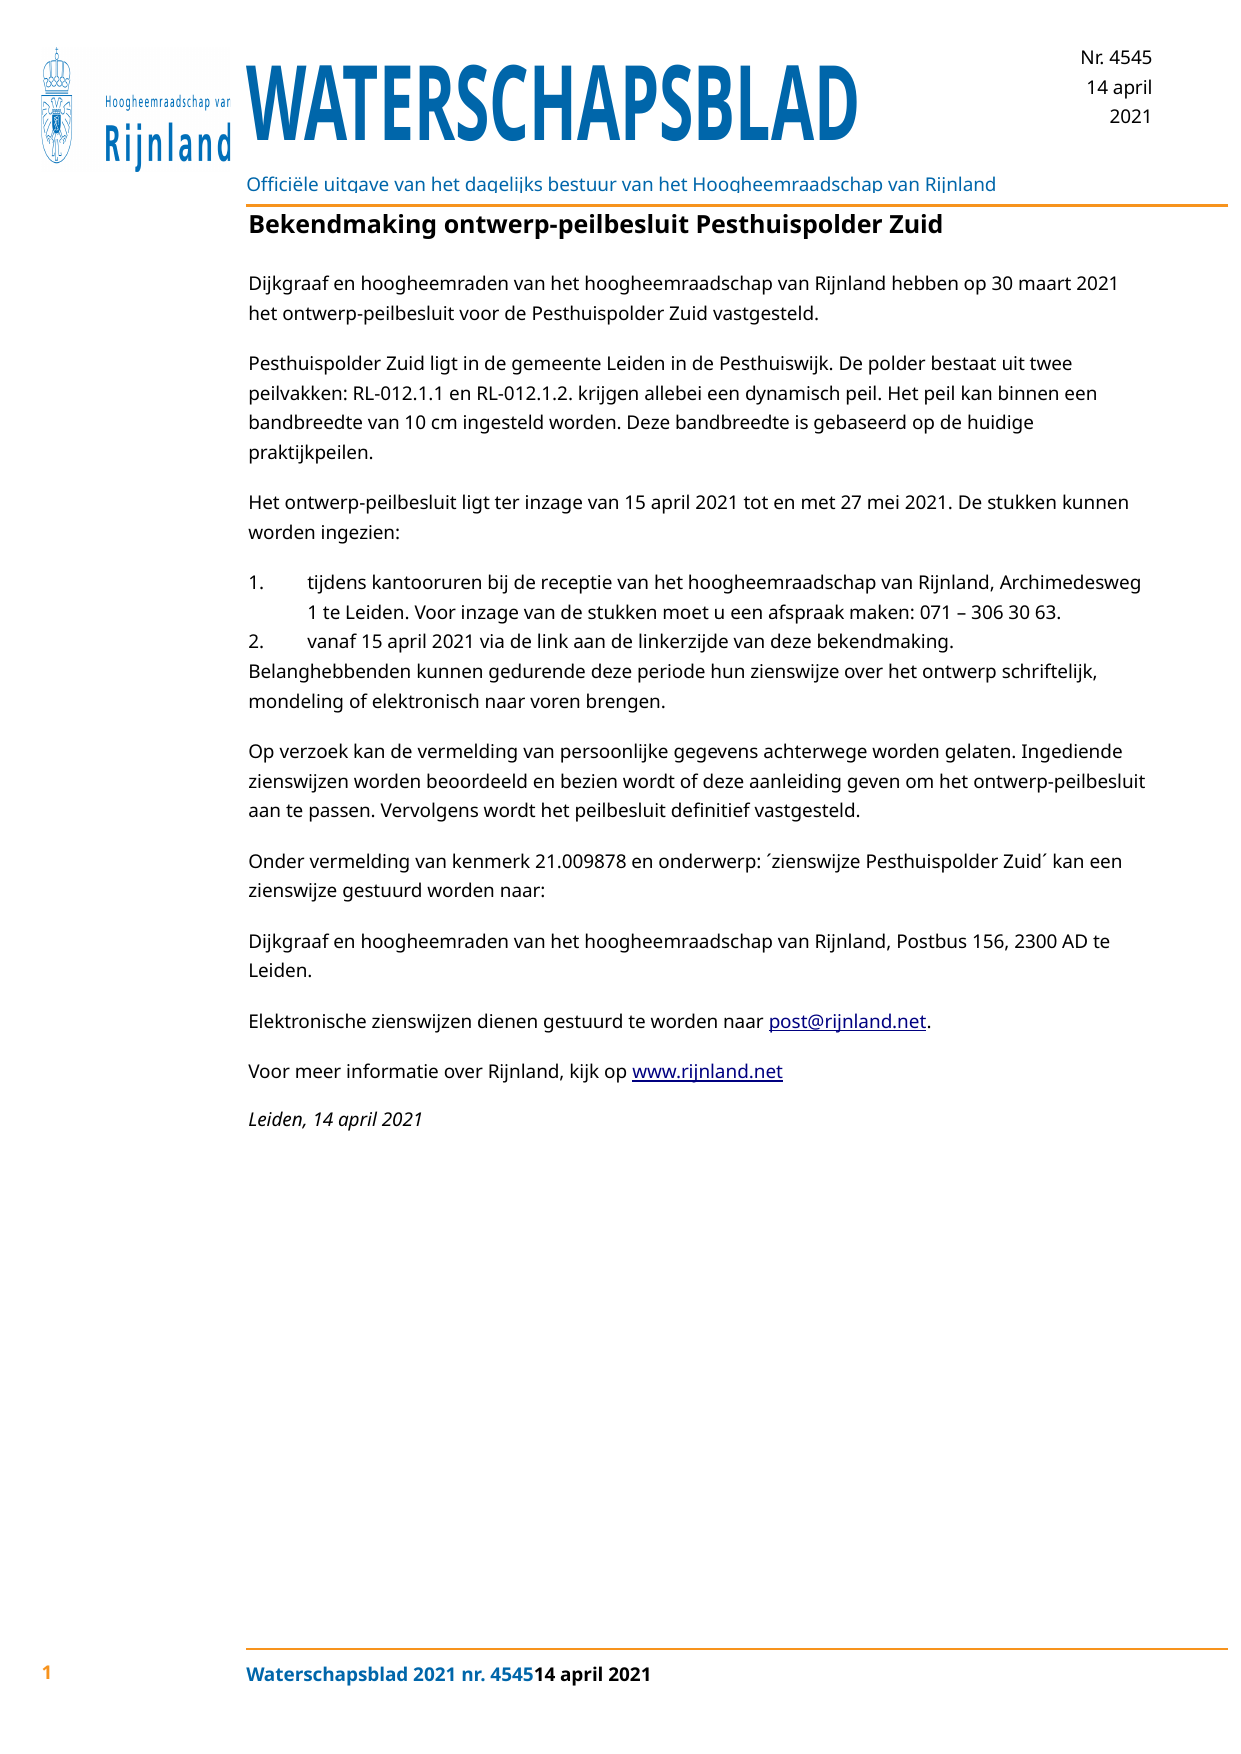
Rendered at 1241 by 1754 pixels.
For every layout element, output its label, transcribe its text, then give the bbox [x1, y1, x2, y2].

text Voor meer informatie over Rijnland, kijk op www.rijnland.net [248, 1058, 1152, 1084]
text Dijkgraaf en hoogheemraden van het hoogheemraadschap van Rijnland, Postbus 156, 2300 AD te Leiden. [248, 928, 1152, 983]
list vanaf 15 april 2021 via de link aan de linkerzijde van deze bekendmaking. [248, 629, 1152, 654]
picture [41, 47, 231, 172]
text Pesthuispolder Zuid ligt in de gemeente Leiden in de Pesthuiswijk. De polder bestaat uit twee peilvakken: RL-012.1.1 en RL-012.1.2. krijgen allebei een dynamisch peil. Het peil kan binnen een bandbreedte van 10 cm ingesteld worden. Deze bandbreedte is gebaseerd op de huidige praktijkpeilen. [248, 350, 1152, 465]
text Belanghebbenden kunnen gedurende deze periode hun zienswijze over het ontwerp schriftelijk, mondeling of elektronisch naar voren brengen. [248, 658, 1152, 713]
text Elektronische zienswijzen dienen gestuurd te worden naar post@rijnland.net. [248, 1008, 1152, 1033]
text Het ontwerp-peilbesluit ligt ter inzage van 15 april 2021 tot en met 27 mei 2021. De stukken kunnen worden ingezien: [248, 489, 1152, 545]
text Bekendmaking ontwerp-peilbesluit Pesthuispolder Zuid [248, 207, 1152, 241]
text Onder vermelding van kenmerk 21.009878 en onderwerp: ´zienswijze Pesthuispolder Zuid´ kan een zienswijze gestuurd worden naar: [248, 848, 1152, 903]
text Leiden, 14 april 2021 [248, 1106, 1152, 1132]
list tijdens kantooruren bij de receptie van het hoogheemraadschap van Rijnland, Archimedesweg 1 te Leiden. Voor inzage van de stukken moet u een afspraak maken: 071 – 306 30 63. [248, 569, 1152, 625]
text Op verzoek kan de vermelding van persoonlijke gegevens achterwege worden gelaten. Ingediende zienswijzen worden beoordeeld en bezien wordt of deze aanleiding geven om het ontwerp-peilbesluit aan te passen. Vervolgens wordt het peilbesluit definitief vastgesteld. [248, 738, 1152, 823]
text Dijkgraaf en hoogheemraden van het hoogheemraadschap van Rijnland hebben op 30 maart 2021 het ontwerp-peilbesluit voor de Pesthuispolder Zuid vastgesteld. [248, 270, 1152, 326]
